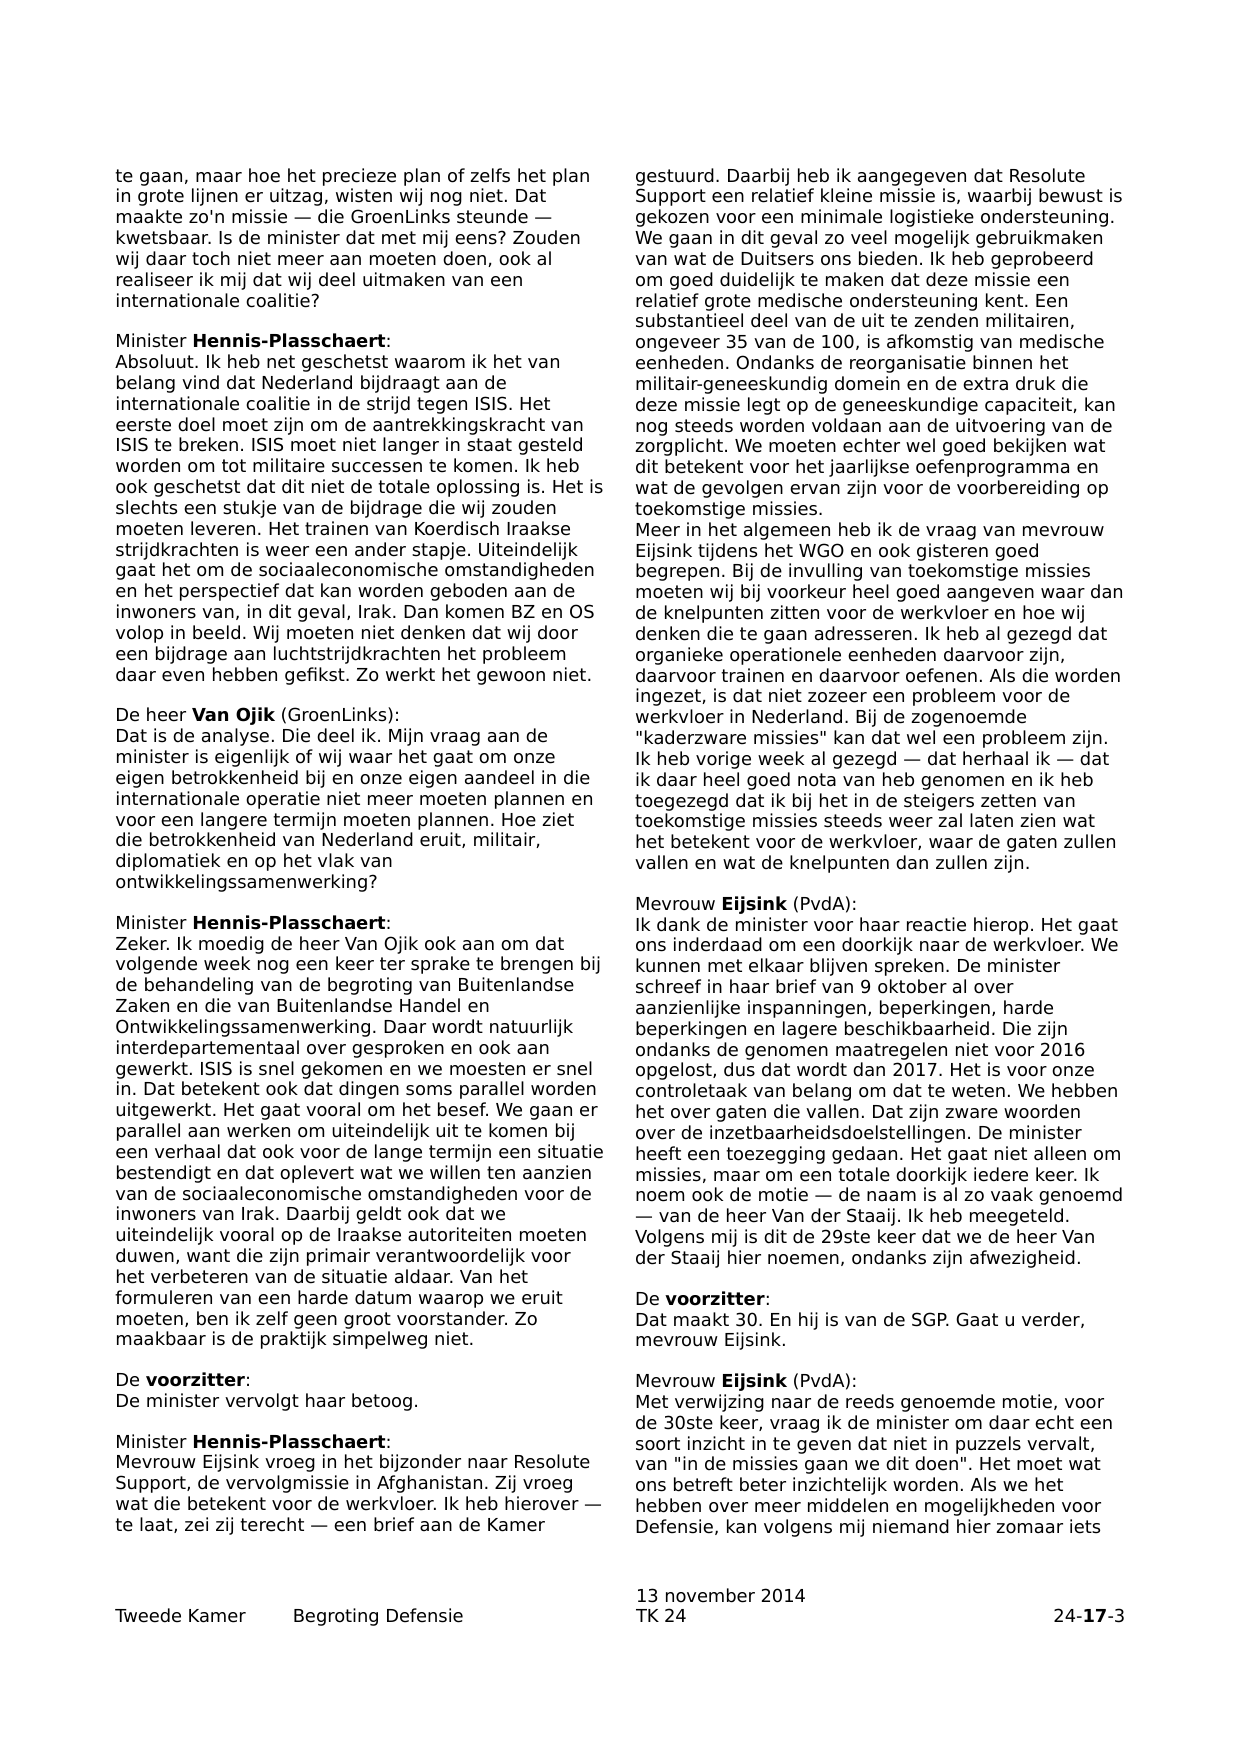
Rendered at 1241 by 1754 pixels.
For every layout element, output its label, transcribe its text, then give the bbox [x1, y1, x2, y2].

text Minister Hennis-Plasschaert: [115, 913, 605, 933]
text Minister Hennis-Plasschaert: [115, 1432, 605, 1452]
text De voorzitter: [635, 1288, 1125, 1309]
text De voorzitter: [115, 1370, 605, 1391]
text Ik dank de minister voor haar reactie hierop. Het gaat ons inderdaad om een doorkijk naar de werkvloer. We kunnen met elkaar blijven spreken. De minister schreef in haar brief van 9 oktober al over aanzienlijke inspanningen, beperkingen, harde beperkingen en lagere beschikbaarheid. Die zijn ondanks de genomen maatregelen niet voor 2016 opgelost, dus dat wordt dan 2017. Het is voor onze controletaak van belang om dat te weten. We hebben het over gaten die vallen. Dat zijn zware woorden over de inzetbaarheidsdoelstellingen. De minister heeft een toezegging gedaan. Het gaat niet alleen om missies, maar om een totale doorkijk iedere keer. Ik noem ook de motie — de naam is al zo vaak genoemd — van de heer Van der Staaij. Ik heb meegeteld. Volgens mij is dit de 29ste keer dat we de heer Van der Staaij hier noemen, ondanks zijn afwezigheid. [635, 914, 1125, 1268]
text Mevrouw Eijsink (PvdA): [635, 894, 1125, 914]
text Minister Hennis-Plasschaert: [115, 331, 605, 352]
text te gaan, maar hoe het precieze plan of zelfs het plan in grote lijnen er uitzag, wisten wij nog niet. Dat maakte zo'n missie — die GroenLinks steunde — kwetsbaar. Is de minister dat met mij eens? Zouden wij daar toch niet meer aan moeten doen, ook al realiseer ik mij dat wij deel uitmaken van een internationale coalitie? [115, 165, 605, 311]
text Dat is de analyse. Die deel ik. Mijn vraag aan de minister is eigenlijk of wij waar het gaat om onze eigen betrokkenheid bij en onze eigen aandeel in die internationale operatie niet meer moeten plannen en voor een langere termijn moeten plannen. Hoe ziet die betrokkenheid van Nederland eruit, militair, diplomatiek en op het vlak van ontwikkelingssamenwerking? [115, 726, 605, 893]
text Meer in het algemeen heb ik de vraag van mevrouw Eijsink tijdens het WGO en ook gisteren goed begrepen. Bij de invulling van toekomstige missies moeten wij bij voorkeur heel goed aangeven waar dan de knelpunten zitten voor de werkvloer en hoe wij denken die te gaan adresseren. Ik heb al gezegd dat organieke operationele eenheden daarvoor zijn, daarvoor trainen en daarvoor oefenen. Als die worden ingezet, is dat niet zozeer een probleem voor de werkvloer in Nederland. Bij de zogenoemde "kaderzware missies" kan dat wel een probleem zijn. Ik heb vorige week al gezegd — dat herhaal ik — dat ik daar heel goed nota van heb genomen en ik heb toegezegd dat ik bij het in de steigers zetten van toekomstige missies steeds weer zal laten zien wat het betekent voor de werkvloer, waar de gaten zullen vallen en wat de knelpunten dan zullen zijn. [635, 519, 1125, 874]
text Mevrouw Eijsink (PvdA): [635, 1371, 1125, 1392]
text Zeker. Ik moedig de heer Van Ojik ook aan om dat volgende week nog een keer ter sprake te brengen bij de behandeling van de begroting van Buitenlandse Zaken en die van Buitenlandse Handel en Ontwikkelingssamenwerking. Daar wordt natuurlijk interdepartementaal over gesproken en ook aan gewerkt. ISIS is snel gekomen en we moesten er snel in. Dat betekent ook dat dingen soms parallel worden uitgewerkt. Het gaat vooral om het besef. We gaan er parallel aan werken om uiteindelijk uit te komen bij een verhaal dat ook voor de lange termijn een situatie bestendigt en dat oplevert wat we willen ten aanzien van de sociaaleconomische omstandigheden voor de inwoners van Irak. Daarbij geldt ook dat we uiteindelijk vooral op de Iraakse autoriteiten moeten duwen, want die zijn primair verantwoordelijk voor het verbeteren van de situatie aldaar. Van het formuleren van een harde datum waarop we eruit moeten, ben ik zelf geen groot voorstander. Zo maakbaar is de praktijk simpelweg niet. [115, 933, 605, 1350]
text Met verwijzing naar de reeds genoemde motie, voor de 30ste keer, vraag ik de minister om daar echt een soort inzicht in te geven dat niet in puzzels vervalt, van "in de missies gaan we dit doen". Het moet wat ons betreft beter inzichtelijk worden. Als we het hebben over meer middelen en mogelijkheden voor Defensie, kan volgens mij niemand hier zomaar iets [635, 1392, 1125, 1537]
text gestuurd. Daarbij heb ik aangegeven dat Resolute Support een relatief kleine missie is, waarbij bewust is gekozen voor een minimale logistieke ondersteuning. We gaan in dit geval zo veel mogelijk gebruikmaken van wat de Duitsers ons bieden. Ik heb geprobeerd om goed duidelijk te maken dat deze missie een relatief grote medische ondersteuning kent. Een substantieel deel van de uit te zenden militairen, ongeveer 35 van de 100, is afkomstig van medische eenheden. Ondanks de reorganisatie binnen het militair-geneeskundig domein en de extra druk die deze missie legt op de geneeskundige capaciteit, kan nog steeds worden voldaan aan de uitvoering van de zorgplicht. We moeten echter wel goed bekijken wat dit betekent voor het jaarlijkse oefenprogramma en wat de gevolgen ervan zijn voor de voorbereiding op toekomstige missies. [635, 165, 1125, 519]
text De minister vervolgt haar betoog. [115, 1391, 605, 1412]
text Dat maakt 30. En hij is van de SGP. Gaat u verder, mevrouw Eijsink. [635, 1309, 1125, 1351]
text De heer Van Ojik (GroenLinks): [115, 705, 605, 726]
text Mevrouw Eijsink vroeg in het bijzonder naar Resolute Support, de vervolgmissie in Afghanistan. Zij vroeg wat die betekent voor de werkvloer. Ik heb hierover — te laat, zei zij terecht — een brief aan de Kamer [115, 1452, 605, 1536]
text Absoluut. Ik heb net geschetst waarom ik het van belang vind dat Nederland bijdraagt aan de internationale coalitie in de strijd tegen ISIS. Het eerste doel moet zijn om de aantrekkingskracht van ISIS te breken. ISIS moet niet langer in staat gesteld worden om tot militaire successen te komen. Ik heb ook geschetst dat dit niet de totale oplossing is. Het is slechts een stukje van de bijdrage die wij zouden moeten leveren. Het trainen van Koerdisch Iraakse strijdkrachten is weer een ander stapje. Uiteindelijk gaat het om de sociaaleconomische omstandigheden en het perspectief dat kan worden geboden aan de inwoners van, in dit geval, Irak. Dan komen BZ en OS volop in beeld. Wij moeten niet denken dat wij door een bijdrage aan luchtstrijdkrachten het probleem daar even hebben gefikst. Zo werkt het gewoon niet. [115, 352, 605, 685]
